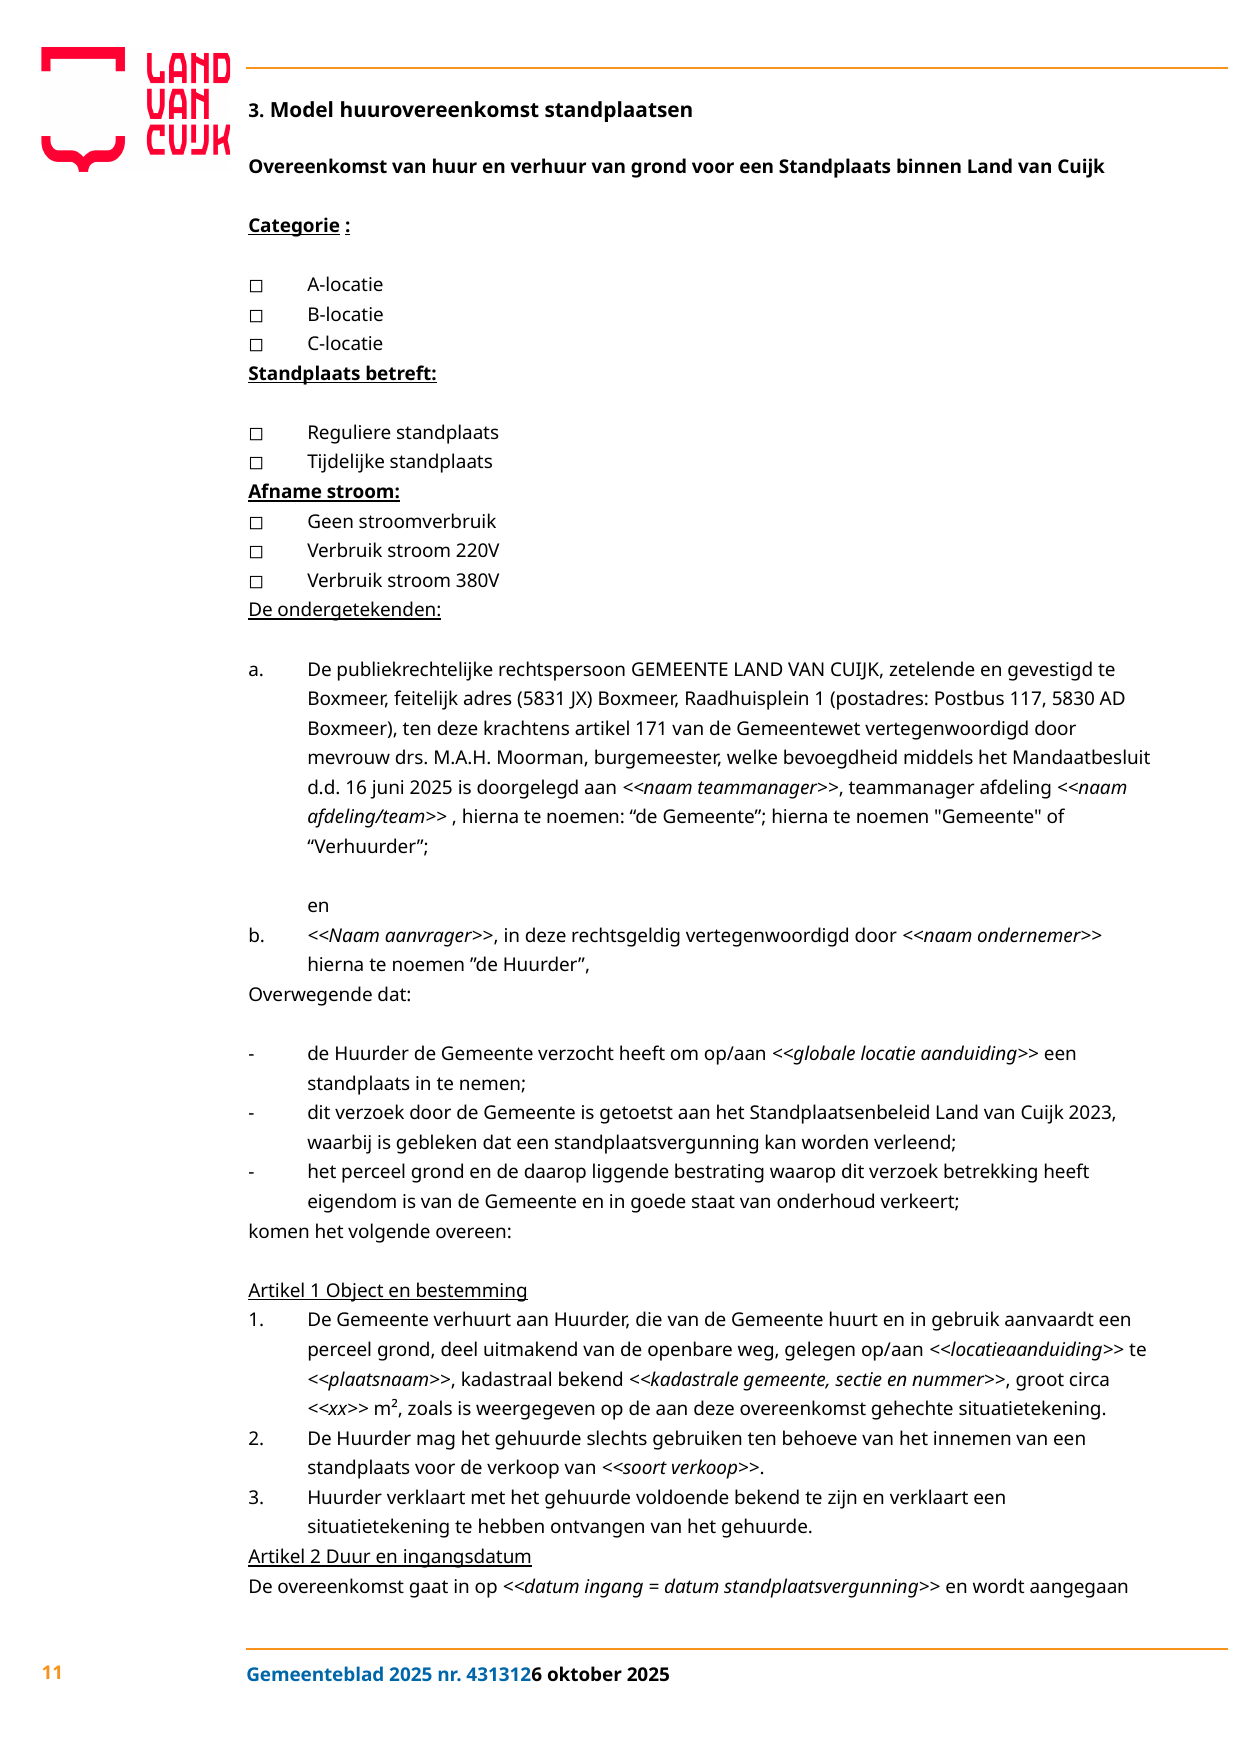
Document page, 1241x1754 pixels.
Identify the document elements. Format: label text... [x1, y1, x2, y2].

list Geen stroomverbruik [248, 508, 1152, 534]
text Artikel 2 Duur en ingangsdatum [248, 1543, 1152, 1569]
text 3. Model huurovereenkomst standplaatsen [248, 95, 1152, 123]
text komen het volgende overeen: [248, 1218, 1152, 1244]
picture [41, 47, 231, 172]
text Afname stroom: [248, 478, 1152, 504]
text Categorie : [248, 212, 1152, 238]
list het perceel grond en de daarop liggende bestrating waarop dit verzoek betrekking heeft eigendom is van de Gemeente en in goede staat van onderhoud verkeert; [248, 1159, 1152, 1214]
text Overwegende dat: [248, 981, 1152, 1007]
list Huurder verklaart met het gehuurde voldoende bekend te zijn en verklaart een situatietekening te hebben ontvangen van het gehuurde. [248, 1484, 1152, 1539]
list de Huurder de Gemeente verzocht heeft om op/aan <<globale locatie aanduiding>> een standplaats in te nemen; [248, 1040, 1152, 1096]
list Reguliere standplaats [248, 419, 1152, 445]
list De Huurder mag het gehuurde slechts gebruiken ten behoeve van het innemen van een standplaats voor de verkoop van <<soort verkoop>>. [248, 1425, 1152, 1480]
list en [248, 892, 1152, 918]
list B-locatie [248, 301, 1152, 327]
text Overeenkomst van huur en verhuur van grond voor een Standplaats binnen Land van Cuijk [248, 153, 1152, 179]
text Standplaats betreft: [248, 360, 1152, 386]
list <<Naam aanvrager>>, in deze rechtsgeldig vertegenwoordigd door <<naam ondernemer>> hierna te noemen ”de Huurder”, [248, 922, 1152, 977]
list dit verzoek door de Gemeente is getoetst aan het Standplaatsenbeleid Land van Cuijk 2023, waarbij is gebleken dat een standplaatsvergunning kan worden verleend; [248, 1099, 1152, 1155]
list Tijdelijke standplaats [248, 449, 1152, 474]
text De overeenkomst gaat in op <<datum ingang = datum standplaatsvergunning>> en wordt aangegaan [248, 1573, 1152, 1599]
list De publiekrechtelijke rechtspersoon GEMEENTE LAND VAN CUIJK, zetelende en gevestigd te Boxmeer, feitelijk adres (5831 JX) Boxmeer, Raadhuisplein 1 (postadres: Postbus 117, 5830 AD Boxmeer), ten deze krachtens artikel 171 van de Gemeentewet vertegenwoordigd door mevrouw drs. M.A.H. Moorman, burgemeester, welke bevoegdheid middels het Mandaatbesluit d.d. 16 juni 2025 is doorgelegd aan <<naam teammanager>>, teammanager afdeling <<naam afdeling/team>> , hierna te noemen: “de Gemeente”; hierna te noemen "Gemeente" of “Verhuurder”; [248, 656, 1152, 859]
text Artikel 1 Object en bestemming [248, 1277, 1152, 1303]
list C-locatie [248, 330, 1152, 356]
list Verbruik stroom 380V [248, 567, 1152, 593]
text De ondergetekenden: [248, 597, 1152, 622]
list Verbruik stroom 220V [248, 537, 1152, 563]
list A-locatie [248, 271, 1152, 297]
list De Gemeente verhuurt aan Huurder, die van de Gemeente huurt en in gebruik aanvaardt een perceel grond, deel uitmakend van de openbare weg, gelegen op/aan <<locatieaanduiding>> te <<plaatsnaam>>, kadastraal bekend <<kadastrale gemeente, sectie en nummer>>, groot circa <<xx>> m², zoals is weergegeven op de aan deze overeenkomst gehechte situatietekening. [248, 1307, 1152, 1421]
